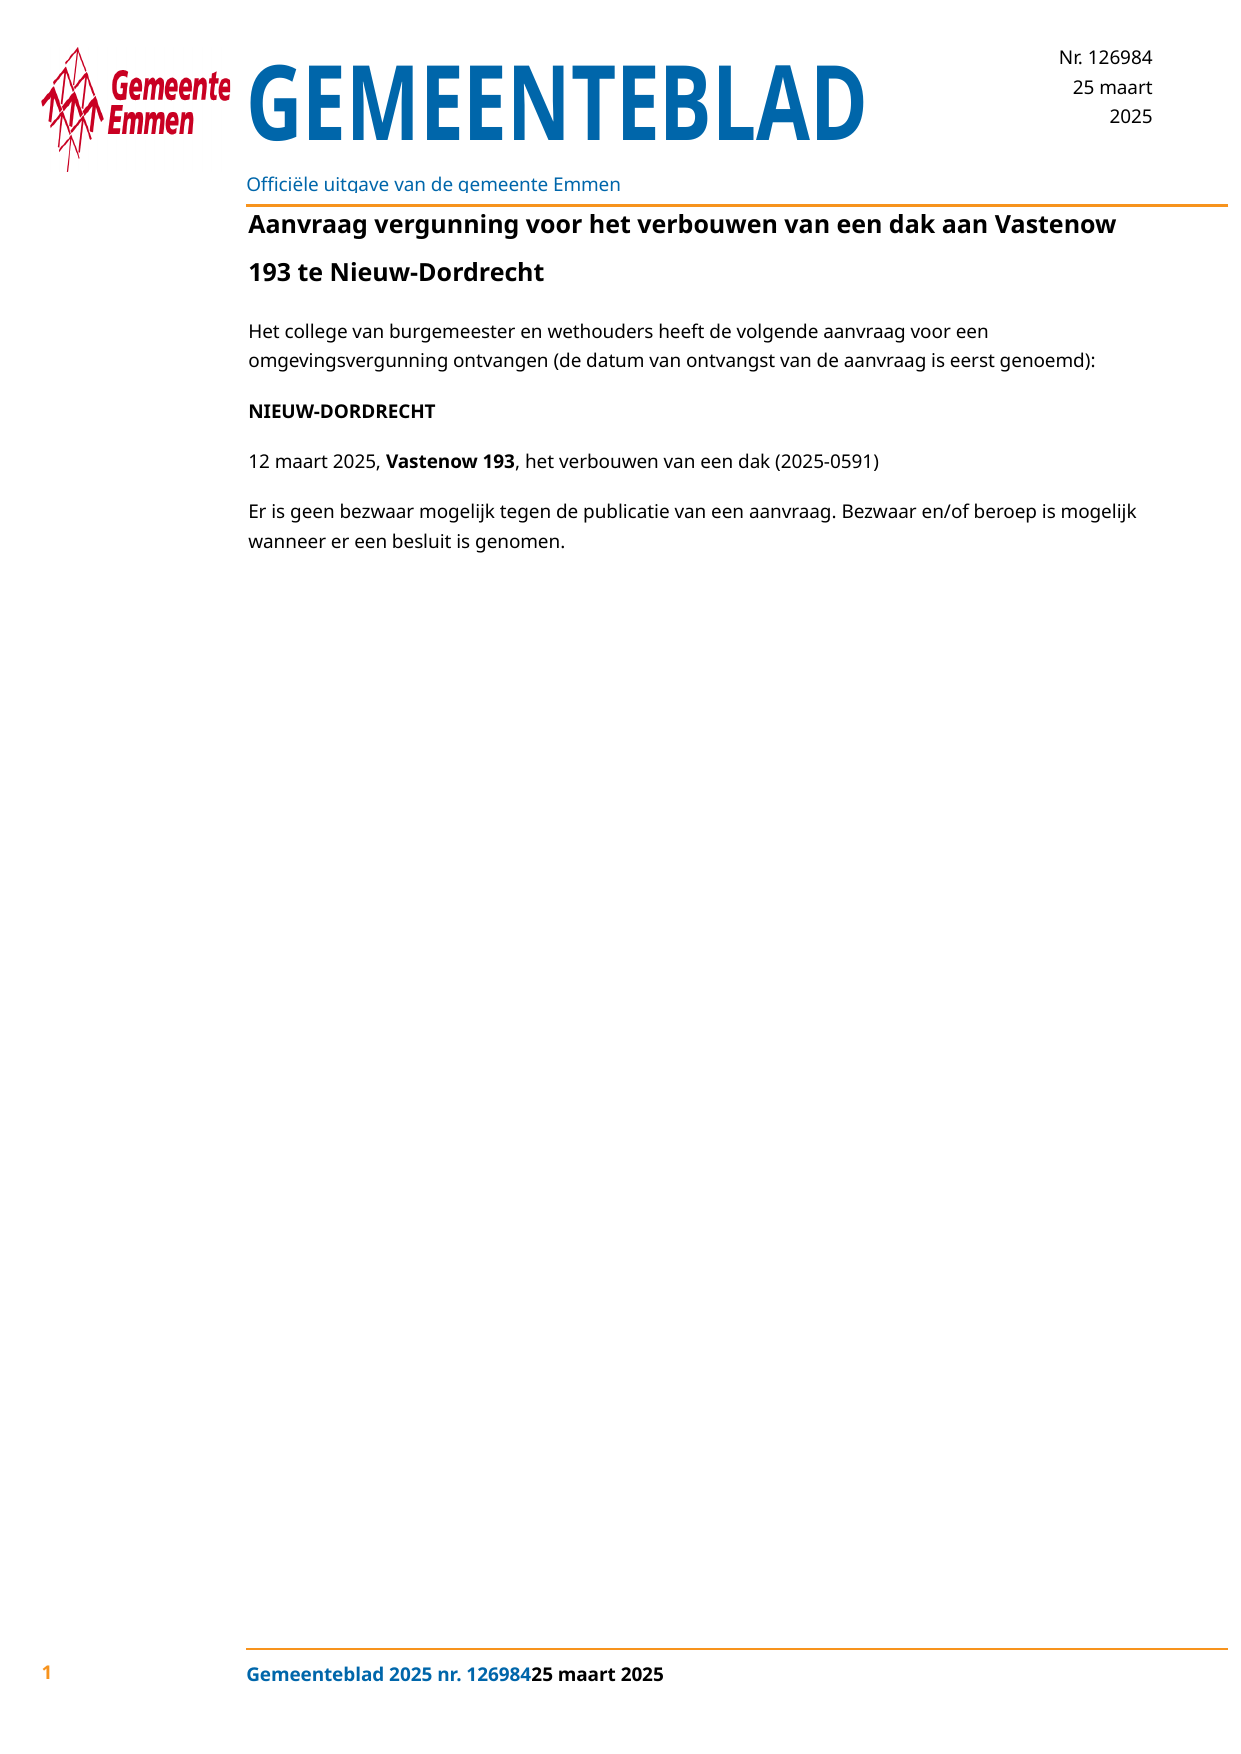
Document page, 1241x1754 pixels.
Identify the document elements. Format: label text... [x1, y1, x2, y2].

text Het college van burgemeester en wethouders heeft de volgende aanvraag voor een omgevingsvergunning ontvangen (de datum van ontvangst van de aanvraag is eerst genoemd): [248, 318, 1152, 373]
text 12 maart 2025, Vastenow 193, het verbouwen van een dak (2025-0591) [248, 448, 1152, 474]
picture [41, 47, 231, 172]
text NIEUW-DORDRECHT [248, 398, 1152, 424]
text Er is geen bezwaar mogelijk tegen de publicatie van een aanvraag. Bezwaar en/of beroep is mogelijk wanneer er een besluit is genomen. [248, 499, 1152, 554]
text Aanvraag vergunning voor het verbouwen van een dak aan Vastenow 193 te Nieuw-Dordrecht [248, 207, 1152, 288]
